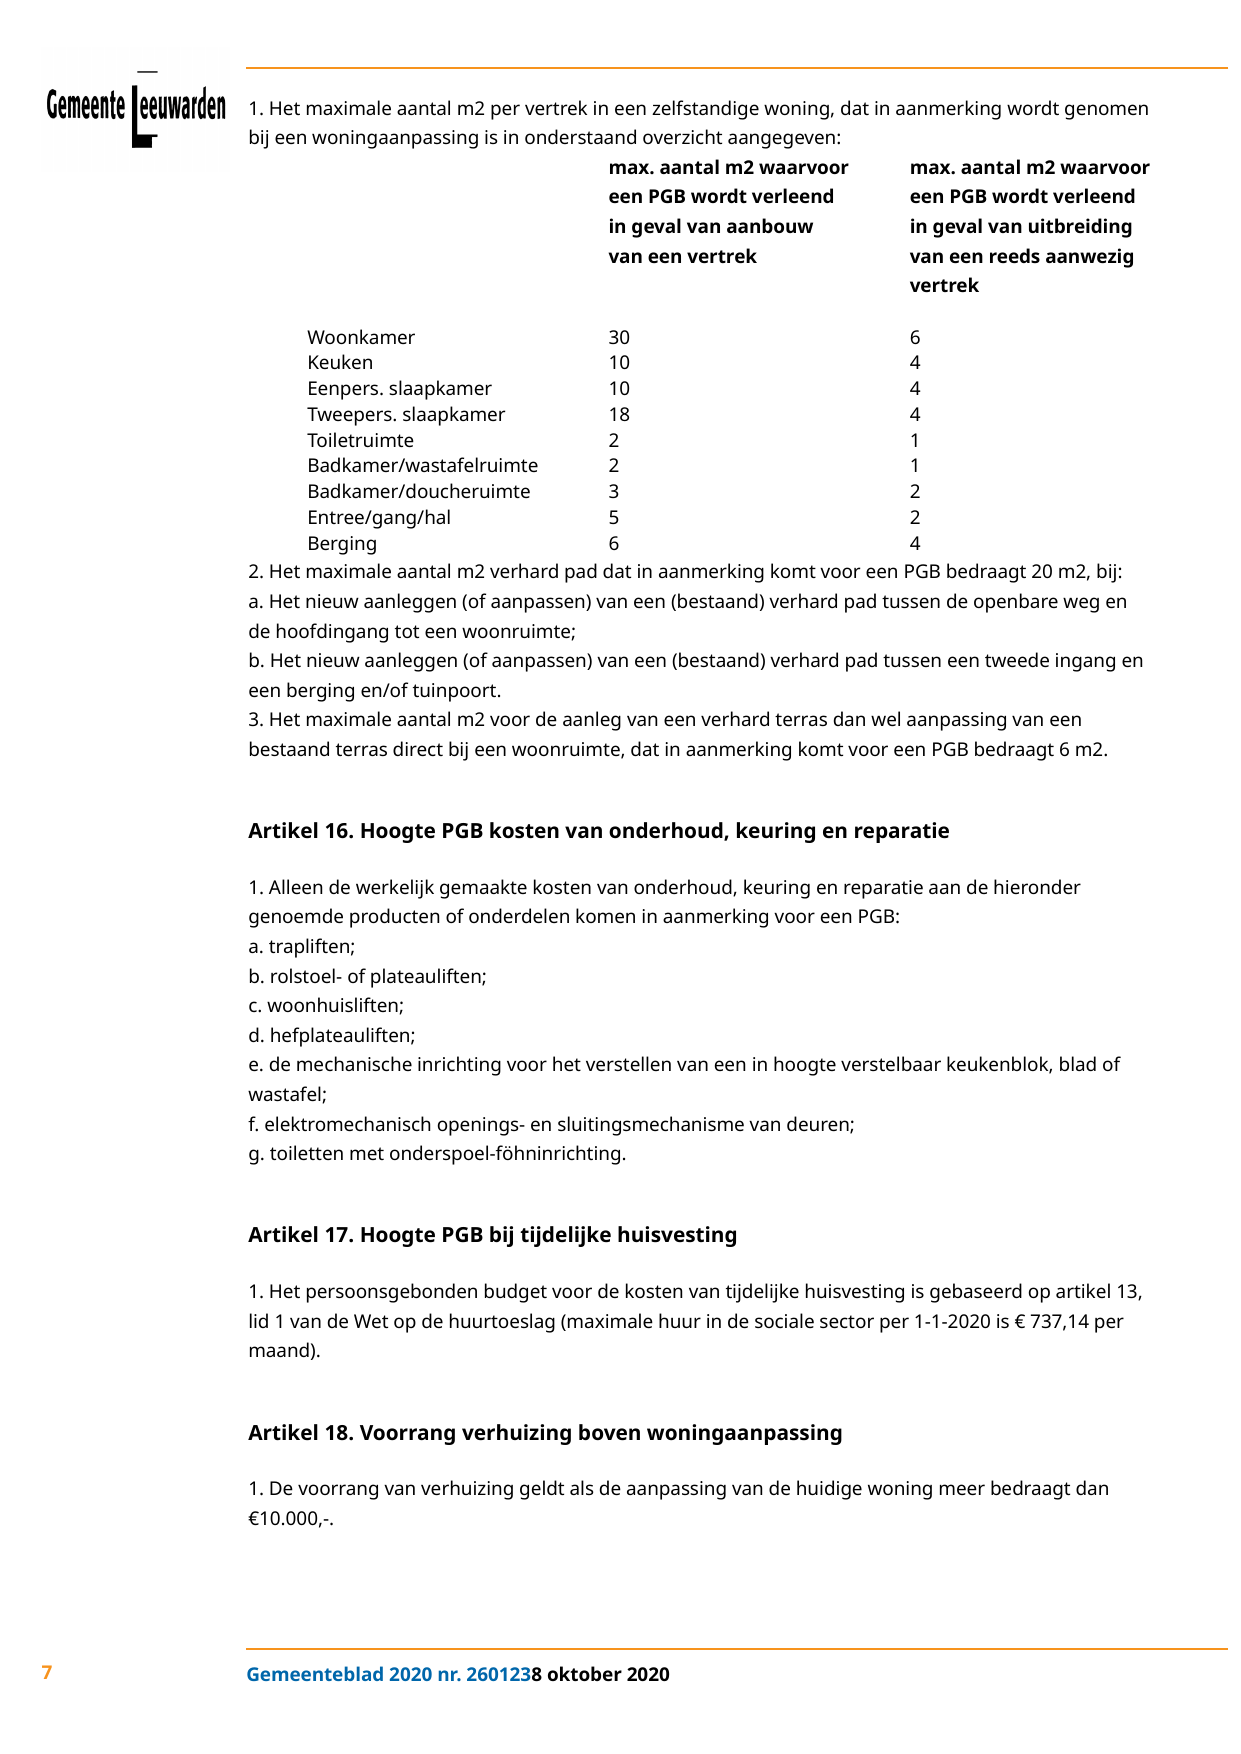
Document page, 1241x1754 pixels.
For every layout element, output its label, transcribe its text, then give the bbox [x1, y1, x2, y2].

table_cell Tweepers. slaapkamer [248, 401, 549, 427]
table_cell 4 [850, 530, 1152, 555]
text e. de mechanische inrichting voor het verstellen van een in hoogte verstelbaar keukenblok, blad of wastafel; [248, 1052, 1152, 1107]
table_cell 2 [549, 453, 850, 478]
table_cell 2 [850, 478, 1152, 504]
text g. toiletten met onderspoel-föhninrichting. [248, 1140, 1152, 1166]
table_cell 3 [549, 478, 850, 504]
table_cell [549, 298, 850, 324]
table_cell 10 [549, 350, 850, 375]
text Artikel 18. Voorrang verhuizing boven woningaanpassing [248, 1418, 1152, 1446]
text 1. Alleen de werkelijk gemaakte kosten van onderhoud, keuring en reparatie aan de hieronder genoemde producten of onderdelen komen in aanmerking voor een PGB: [248, 874, 1152, 929]
table_cell Keuken [248, 350, 549, 375]
table_cell Berging [248, 530, 549, 555]
picture [41, 47, 231, 172]
table_cell 2 [549, 427, 850, 452]
text 1. Het persoonsgebonden budget voor de kosten van tijdelijke huisvesting is gebaseerd op artikel 13, lid 1 van de Wet op de huurtoeslag (maximale huur in de sociale sector per 1-1-2020 is € 737,14 per maand). [248, 1278, 1152, 1363]
text d. hefplateauliften; [248, 1022, 1152, 1048]
text a. Het nieuw aanleggen (of aanpassen) van een (bestaand) verhard pad tussen de openbare weg en de hoofdingang tot een woonruimte; [248, 588, 1152, 643]
text b. Het nieuw aanleggen (of aanpassen) van een (bestaand) verhard pad tussen een tweede ingang en een berging en/of tuinpoort. [248, 647, 1152, 703]
table_header [248, 154, 549, 298]
table_cell 4 [850, 375, 1152, 401]
table_header max. aantal m2 waarvoor een PGB wordt verleend in geval van aanbouw van een vertrek [549, 154, 850, 298]
text c. woonhuisliften; [248, 992, 1152, 1018]
text b. rolstoel- of plateauliften; [248, 963, 1152, 989]
table_cell 18 [549, 401, 850, 427]
table_cell 10 [549, 375, 850, 401]
table_cell 4 [850, 401, 1152, 427]
text 1. Het maximale aantal m2 per vertrek in een zelfstandige woning, dat in aanmerking wordt genomen bij een woningaanpassing is in onderstaand overzicht aangegeven: [248, 95, 1152, 150]
text 3. Het maximale aantal m2 voor de aanleg van een verhard terras dan wel aanpassing van een bestaand terras direct bij een woonruimte, dat in aanmerking komt voor een PGB bedraagt 6 m2. [248, 707, 1152, 762]
table_cell 6 [850, 324, 1152, 349]
text 1. De voorrang van verhuizing geldt als de aanpassing van de huidige woning meer bedraagt dan €10.000,-. [248, 1476, 1152, 1531]
table_cell 2 [850, 504, 1152, 530]
text Artikel 16. Hoogte PGB kosten van onderhoud, keuring en reparatie [248, 816, 1152, 844]
table_cell Badkamer/doucheruimte [248, 478, 549, 504]
table_cell [248, 298, 549, 324]
text 2. Het maximale aantal m2 verhard pad dat in aanmerking komt voor een PGB bedraagt 20 m2, bij: [248, 559, 1152, 584]
text f. elektromechanisch openings- en sluitingsmechanisme van deuren; [248, 1111, 1152, 1137]
table_cell Woonkamer [248, 324, 549, 349]
table_cell 5 [549, 504, 850, 530]
table_cell Eenpers. slaapkamer [248, 375, 549, 401]
table_cell Toiletruimte [248, 427, 549, 452]
table_cell Entree/gang/hal [248, 504, 549, 530]
table_header max. aantal m2 waarvoor een PGB wordt verleend in geval van uitbreiding van een reeds aanwezig vertrek [850, 154, 1152, 298]
table_cell Badkamer/wastafelruimte [248, 453, 549, 478]
text a. trapliften; [248, 933, 1152, 959]
table_cell 30 [549, 324, 850, 349]
text Artikel 17. Hoogte PGB bij tijdelijke huisvesting [248, 1220, 1152, 1249]
table_cell 1 [850, 427, 1152, 452]
table_cell [850, 298, 1152, 324]
table_cell 6 [549, 530, 850, 555]
table_cell 4 [850, 350, 1152, 375]
table_cell 1 [850, 453, 1152, 478]
